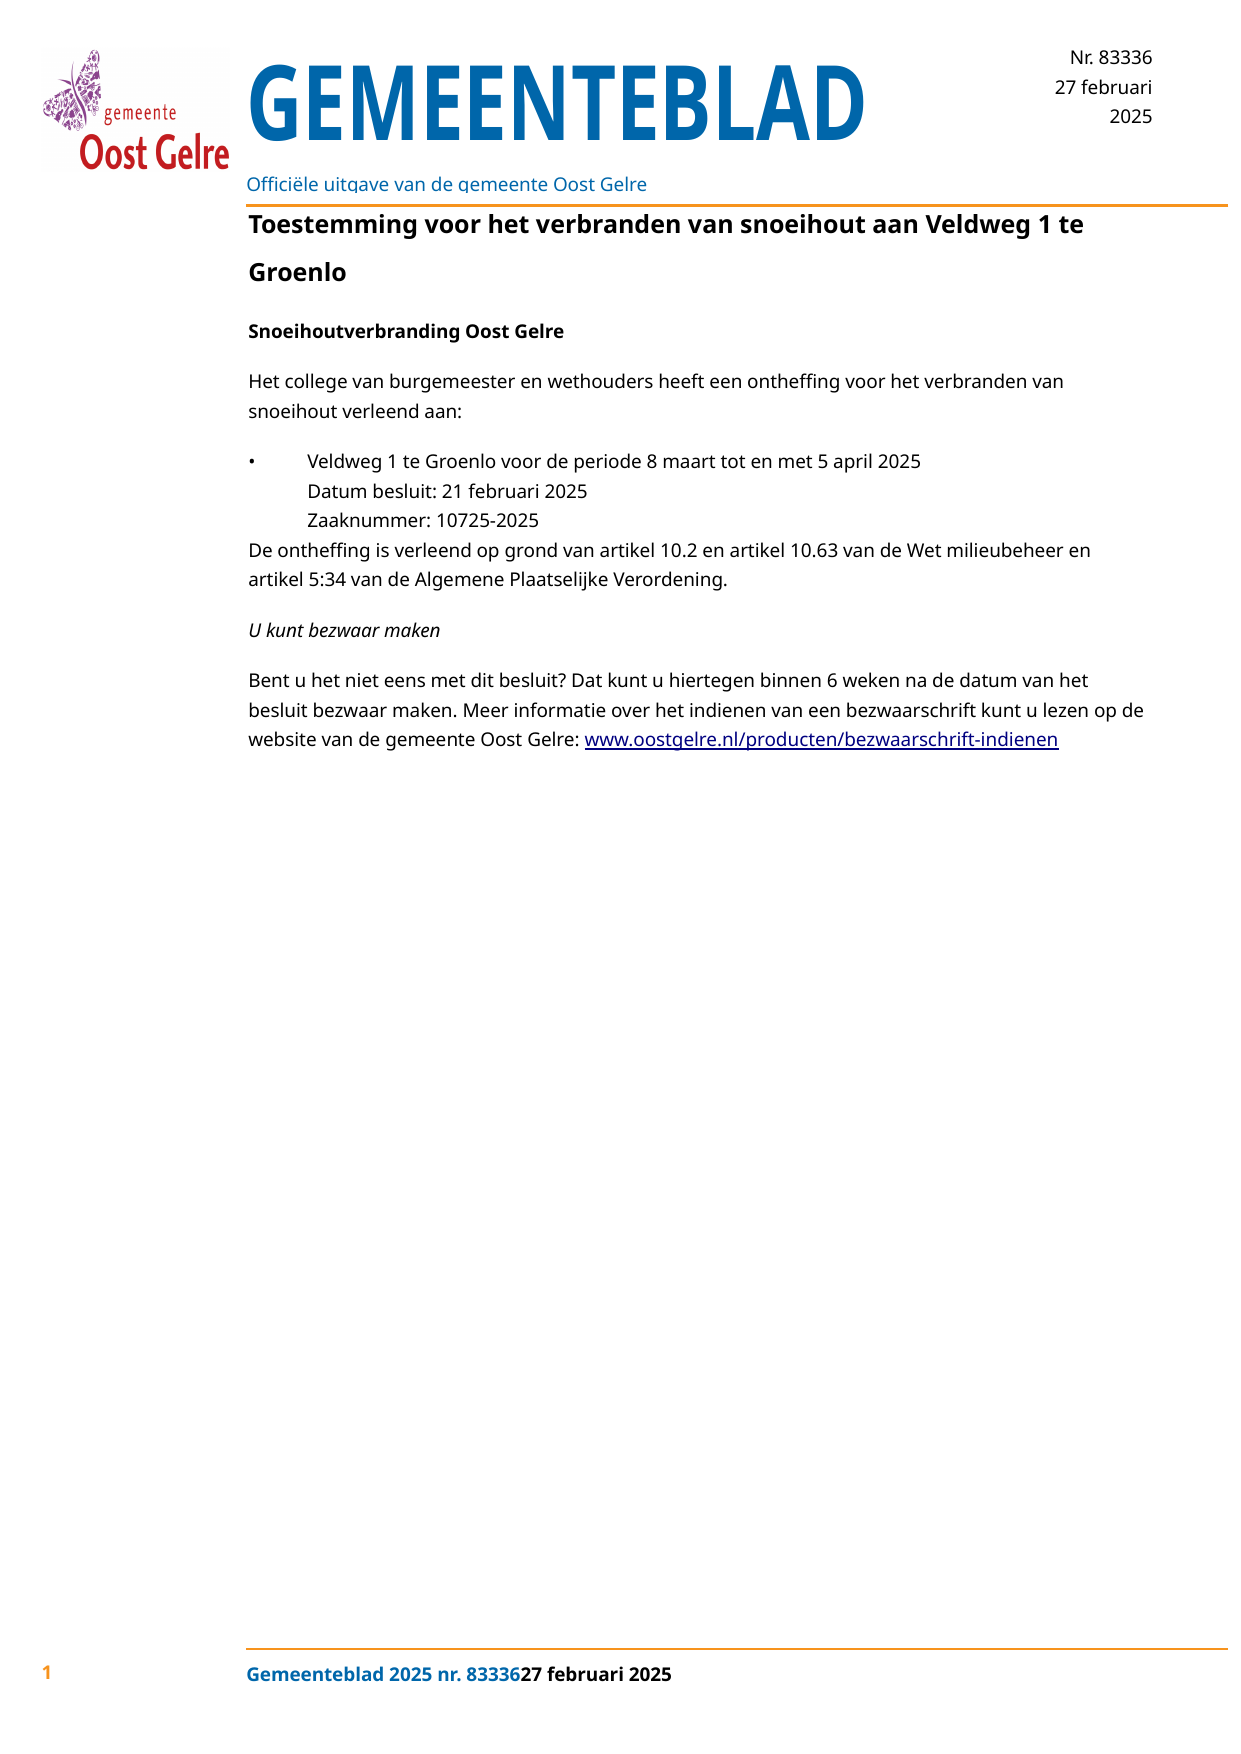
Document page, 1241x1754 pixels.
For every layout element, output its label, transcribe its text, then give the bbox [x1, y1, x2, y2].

text Bent u het niet eens met dit besluit? Dat kunt u hiertegen binnen 6 weken na de datum van het besluit bezwaar maken. Meer informatie over het indienen van een bezwaarschrift kunt u lezen op de website van de gemeente Oost Gelre: www.oostgelre.nl/producten/bezwaarschrift-indienen [248, 667, 1152, 752]
list Zaaknummer: 10725-2025 [248, 507, 1152, 533]
text Het college van burgemeester en wethouders heeft een ontheffing voor het verbranden van snoeihout verleend aan: [248, 368, 1152, 424]
text U kunt bezwaar maken [248, 617, 1152, 643]
list Datum besluit: 21 februari 2025 [248, 478, 1152, 504]
picture [41, 47, 231, 172]
text Snoeihoutverbranding Oost Gelre [248, 318, 1152, 344]
text De ontheffing is verleend op grond van artikel 10.2 en artikel 10.63 van de Wet milieubeheer en artikel 5:34 van de Algemene Plaatselijke Verordening. [248, 537, 1152, 592]
list Veldweg 1 te Groenlo voor de periode 8 maart tot en met 5 april 2025 [248, 448, 1152, 474]
text Toestemming voor het verbranden van snoeihout aan Veldweg 1 te Groenlo [248, 207, 1152, 288]
